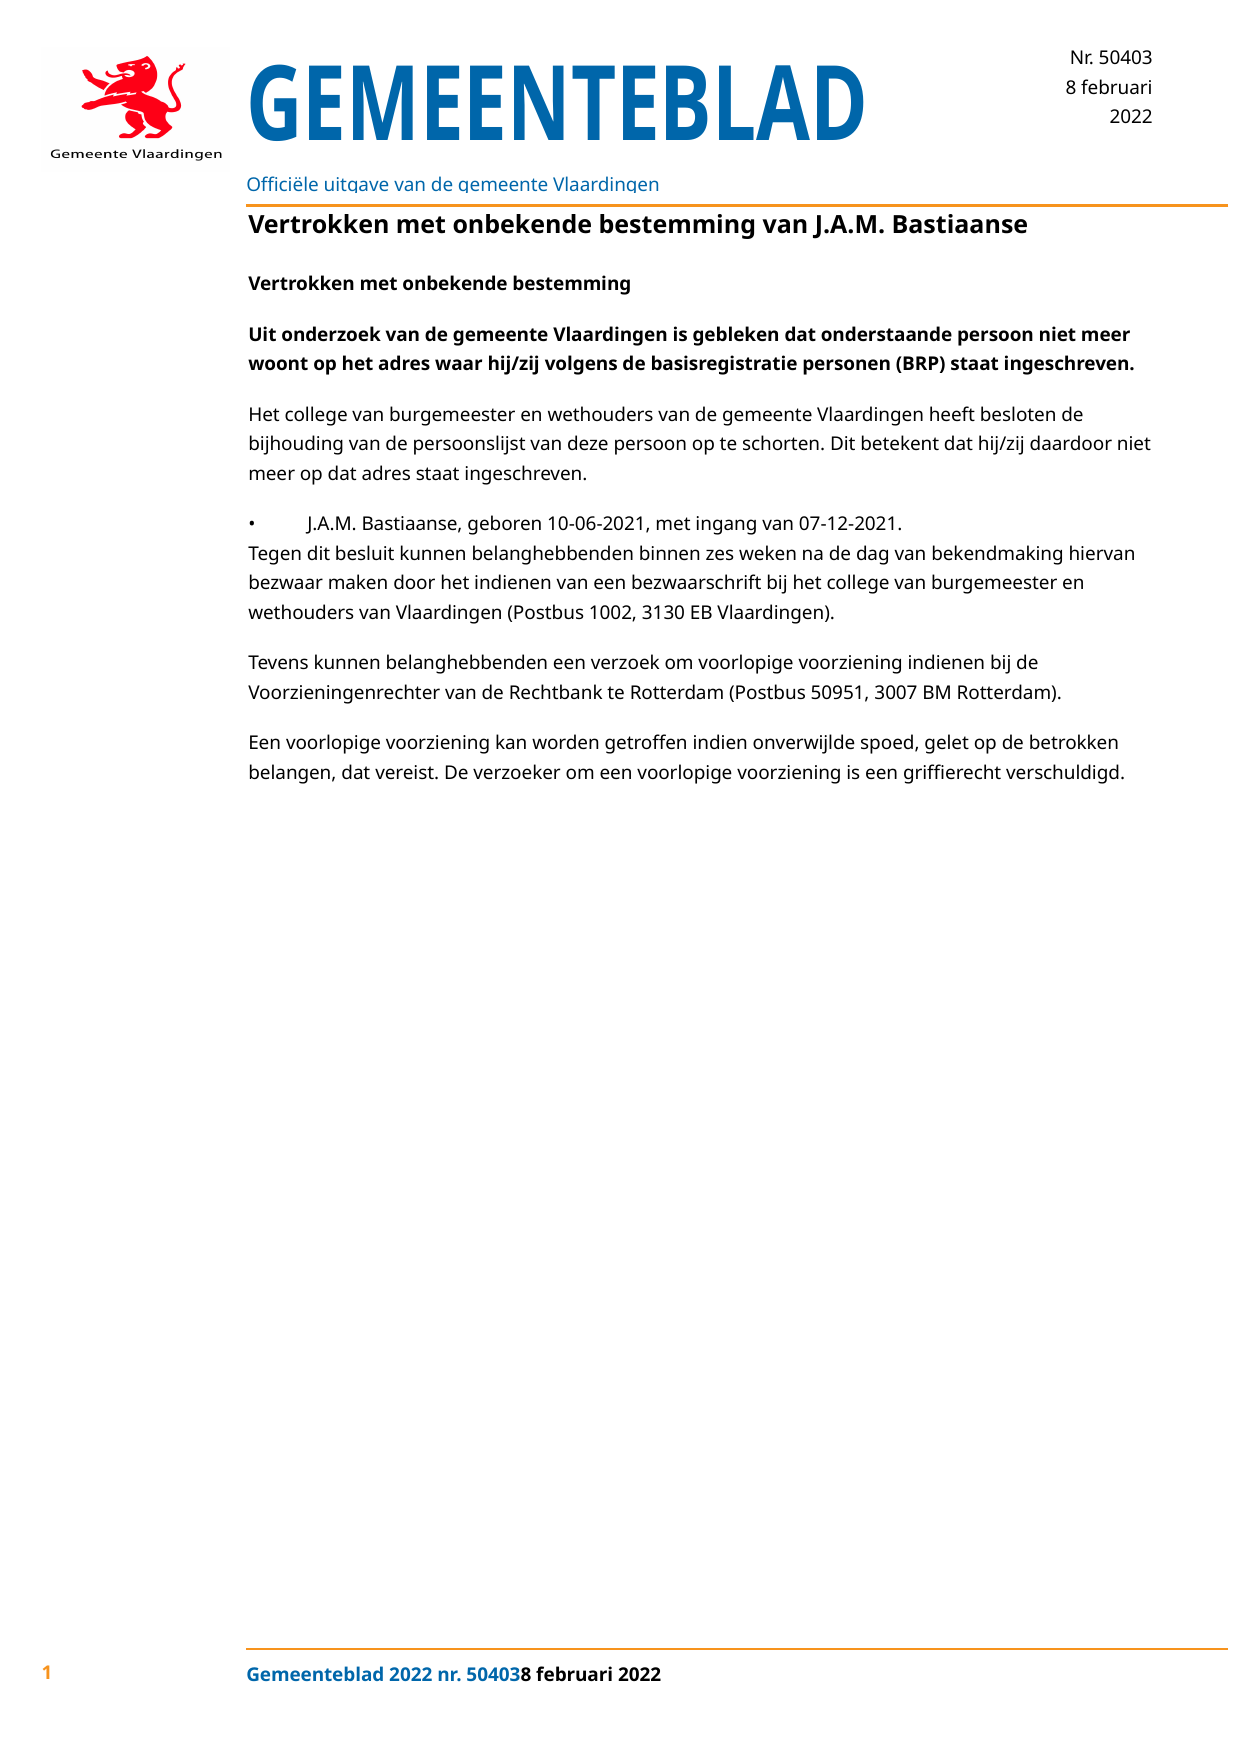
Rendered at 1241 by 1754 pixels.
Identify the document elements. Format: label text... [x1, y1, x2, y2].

text Uit onderzoek van de gemeente Vlaardingen is gebleken dat onderstaande persoon niet meer woont op het adres waar hij/zij volgens de basisregistratie personen (BRP) staat ingeschreven. [248, 321, 1152, 376]
picture [41, 47, 231, 172]
text Vertrokken met onbekende bestemming van J.A.M. Bastiaanse [248, 207, 1152, 241]
text Tevens kunnen belanghebbenden een verzoek om voorlopige voorziening indienen bij de Voorzieningenrechter van de Rechtbank te Rotterdam (Postbus 50951, 3007 BM Rotterdam). [248, 649, 1152, 705]
text Tegen dit besluit kunnen belanghebbenden binnen zes weken na de dag van bekendmaking hiervan bezwaar maken door het indienen van een bezwaarschrift bij het college van burgemeester en wethouders van Vlaardingen (Postbus 1002, 3130 EB Vlaardingen). [248, 540, 1152, 625]
text Vertrokken met onbekende bestemming [248, 270, 1152, 296]
list J.A.M. Bastiaanse, geboren 10-06-2021, met ingang van 07-12-2021. [248, 510, 1152, 536]
text Een voorlopige voorziening kan worden getroffen indien onverwijlde spoed, gelet op de betrokken belangen, dat vereist. De verzoeker om een voorlopige voorziening is een griffierecht verschuldigd. [248, 729, 1152, 785]
text Het college van burgemeester en wethouders van de gemeente Vlaardingen heeft besloten de bijhouding van de persoonslijst van deze persoon op te schorten. Dit betekent dat hij/zij daardoor niet meer op dat adres staat ingeschreven. [248, 401, 1152, 486]
